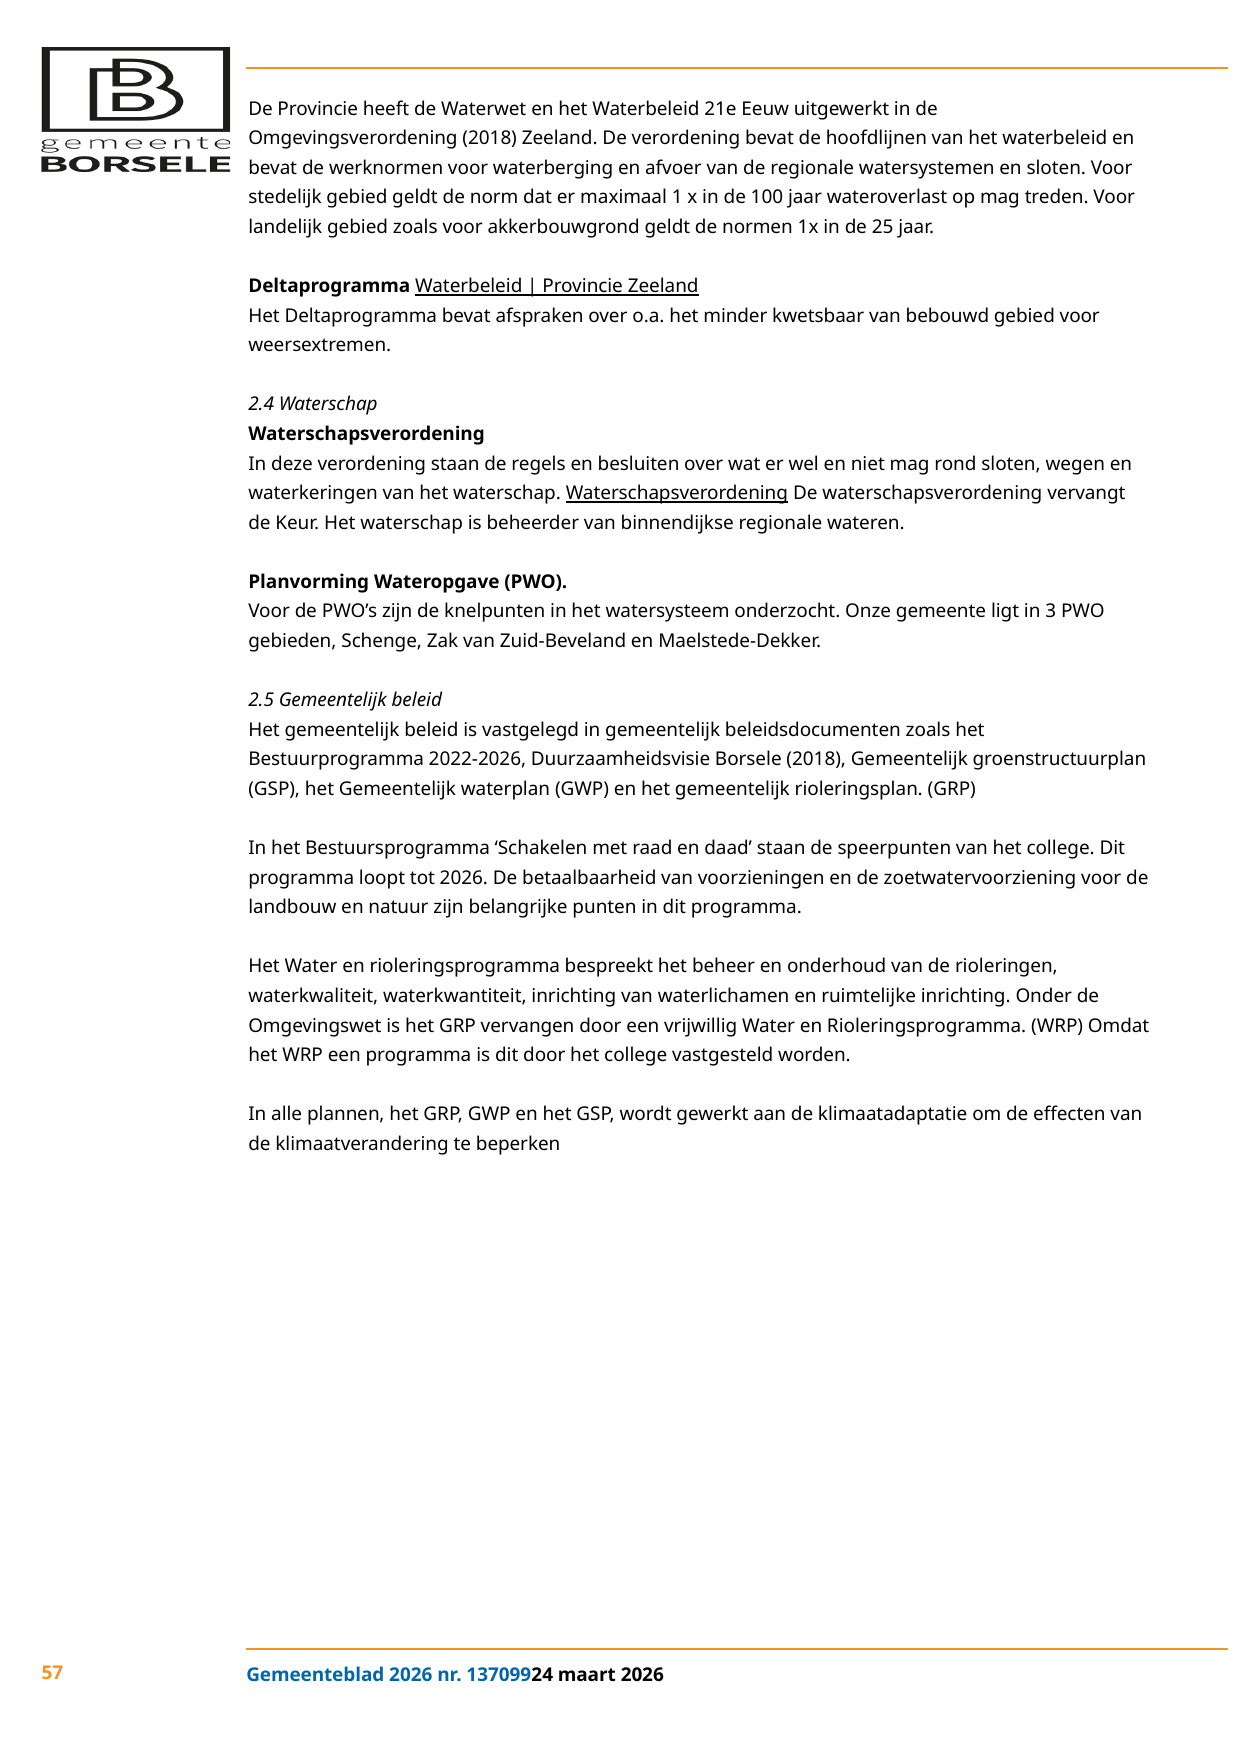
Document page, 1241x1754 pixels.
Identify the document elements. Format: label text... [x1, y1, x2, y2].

text 2.5 Gemeentelijk beleid [248, 686, 1152, 712]
text 2.4 Waterschap [248, 391, 1152, 416]
picture [41, 47, 231, 172]
text Het gemeentelijk beleid is vastgelegd in gemeentelijk beleidsdocumenten zoals het Bestuurprogramma 2022-2026, Duurzaamheidsvisie Borsele (2018), Gemeentelijk groenstructuurplan (GSP), het Gemeentelijk waterplan (GWP) en het gemeentelijk rioleringsplan. (GRP) [248, 716, 1152, 801]
text In alle plannen, het GRP, GWP en het GSP, wordt gewerkt aan de klimaatadaptatie om de effecten van de klimaatverandering te beperken [248, 1101, 1152, 1156]
text Voor de PWO’s zijn de knelpunten in het watersysteem onderzocht. Onze gemeente ligt in 3 PWO gebieden, Schenge, Zak van Zuid-Beveland en Maelstede-Dekker. [248, 598, 1152, 653]
text Het Water en rioleringsprogramma bespreekt het beheer en onderhoud van de rioleringen, waterkwaliteit, waterkwantiteit, inrichting van waterlichamen en ruimtelijke inrichting. Onder de Omgevingswet is het GRP vervangen door een vrijwillig Water en Rioleringsprogramma. (WRP) Omdat het WRP een programma is dit door het college vastgesteld worden. [248, 953, 1152, 1067]
text In het Bestuursprogramma ‘Schakelen met raad en daad’ staan de speerpunten van het college. Dit programma loopt tot 2026. De betaalbaarheid van voorzieningen en de zoetwatervoorziening voor de landbouw en natuur zijn belangrijke punten in dit programma. [248, 834, 1152, 919]
text De Provincie heeft de Waterwet en het Waterbeleid 21e Eeuw uitgewerkt in de Omgevingsverordening (2018) Zeeland. De verordening bevat de hoofdlijnen van het waterbeleid en bevat de werknormen voor waterberging en afvoer van de regionale watersystemen en sloten. Voor stedelijk gebied geldt de norm dat er maximaal 1 x in de 100 jaar wateroverlast op mag treden. Voor landelijk gebied zoals voor akkerbouwgrond geldt de normen 1x in de 25 jaar. [248, 95, 1152, 239]
text Het Deltaprogramma bevat afspraken over o.a. het minder kwetsbaar van bebouwd gebied voor weersextremen. [248, 302, 1152, 357]
text Deltaprogramma Waterbeleid | Provincie Zeeland [248, 272, 1152, 298]
text In deze verordening staan de regels en besluiten over wat er wel en niet mag rond sloten, wegen en waterkeringen van het waterschap. Waterschapsverordening De waterschapsverordening vervangt de Keur. Het waterschap is beheerder van binnendijkse regionale wateren. [248, 450, 1152, 535]
text Waterschapsverordening [248, 420, 1152, 446]
text Planvorming Wateropgave (PWO). [248, 568, 1152, 594]
